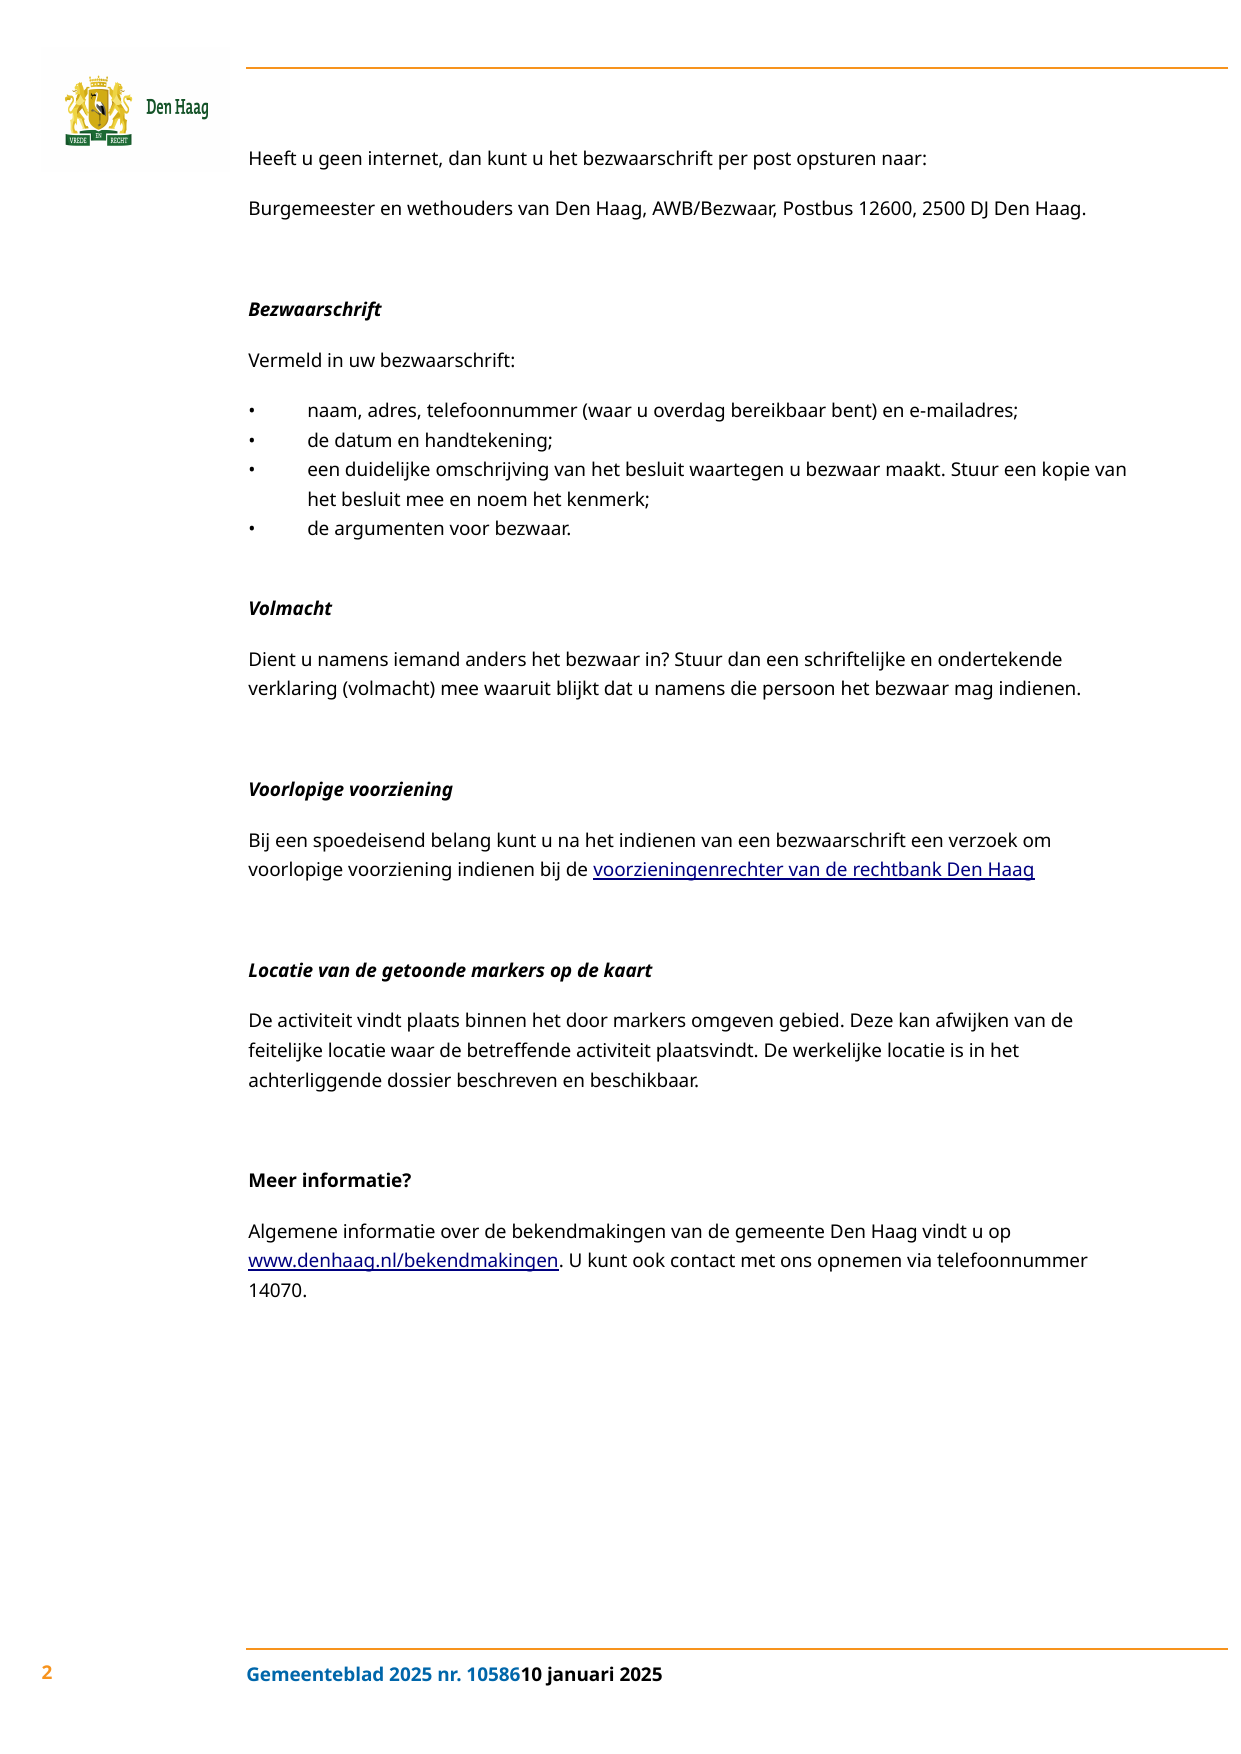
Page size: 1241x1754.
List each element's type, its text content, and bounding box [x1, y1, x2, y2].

text Algemene informatie over de bekendmakingen van de gemeente Den Haag vindt u op www.denhaag.nl/bekendmakingen. U kunt ook contact met ons opnemen via telefoonnummer 14070. [248, 1218, 1152, 1303]
text Volmacht [248, 596, 1152, 621]
text De activiteit vindt plaats binnen het door markers omgeven gebied. Deze kan afwijken van de feitelijke locatie waar de betreffende activiteit plaatsvindt. De werkelijke locatie is in het achterliggende dossier beschreven en beschikbaar. [248, 1008, 1152, 1093]
text Heeft u geen internet, dan kunt u het bezwaarschrift per post opsturen naar: [248, 145, 1152, 171]
list naam, adres, telefoonnummer (waar u overdag bereikbaar bent) en e-mailadres; [248, 397, 1152, 423]
list de argumenten voor bezwaar. [248, 516, 1152, 541]
text Locatie van de getoonde markers op de kaart [248, 957, 1152, 983]
text Dient u namens iemand anders het bezwaar in? Stuur dan een schriftelijke en ondertekende verklaring (volmacht) mee waaruit blijkt dat u namens die persoon het bezwaar mag indienen. [248, 646, 1152, 701]
text Vermeld in uw bezwaarschrift: [248, 347, 1152, 373]
text Bij een spoedeisend belang kunt u na het indienen van een bezwaarschrift een verzoek om voorlopige voorziening indienen bij de voorzieningenrechter van de rechtbank Den Haag [248, 827, 1152, 882]
text Voorlopige voorziening [248, 776, 1152, 802]
list de datum en handtekening; [248, 427, 1152, 453]
text Meer informatie? [248, 1168, 1152, 1193]
text Burgemeester en wethouders van Den Haag, AWB/Bezwaar, Postbus 12600, 2500 DJ Den Haag. [248, 196, 1152, 221]
list een duidelijke omschrijving van het besluit waartegen u bezwaar maakt. Stuur een kopie van het besluit mee en noem het kenmerk; [248, 456, 1152, 512]
text Bezwaarschrift [248, 296, 1152, 322]
picture [41, 47, 231, 172]
